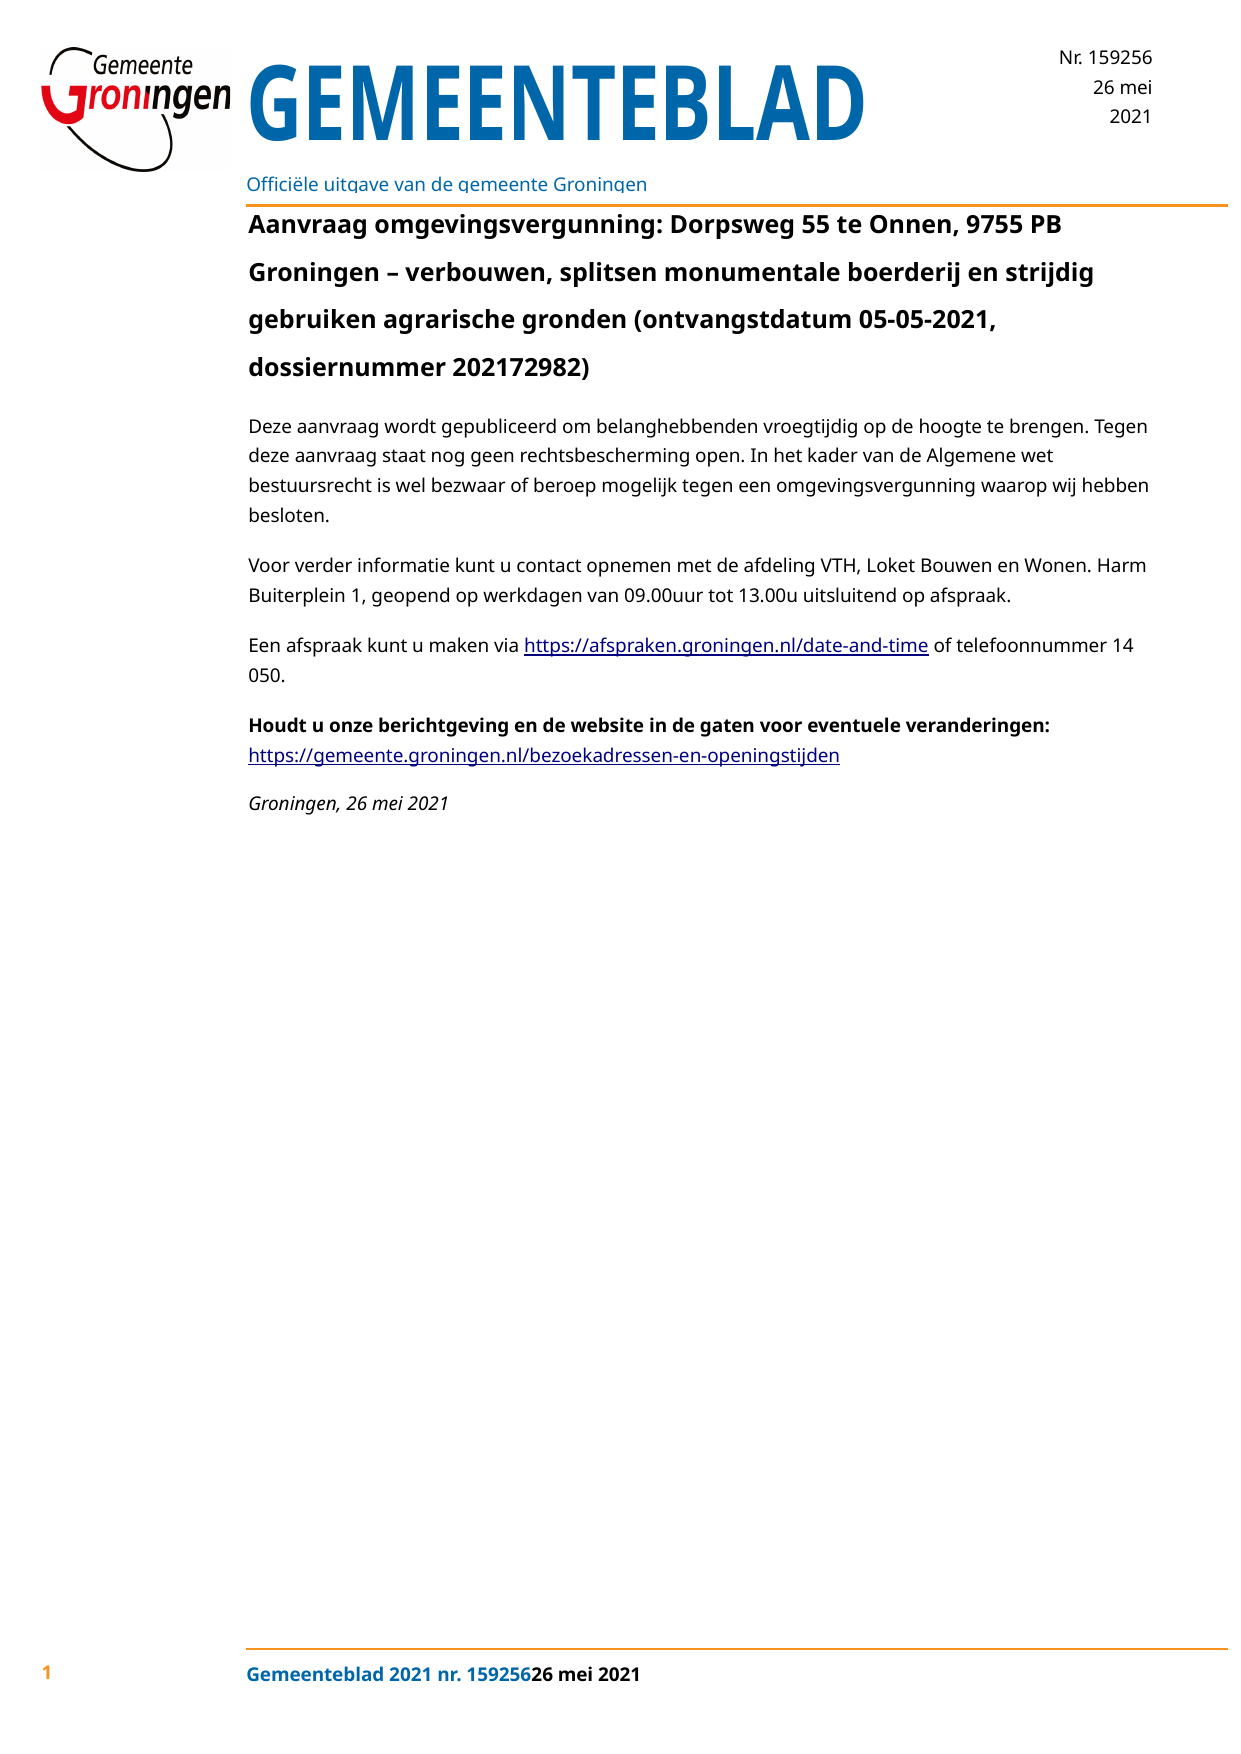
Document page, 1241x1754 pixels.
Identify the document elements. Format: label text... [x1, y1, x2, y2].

picture [41, 47, 231, 172]
text Aanvraag omgevingsvergunning: Dorpsweg 55 te Onnen, 9755 PB Groningen – verbouwen, splitsen monumentale boerderij en strijdig gebruiken agrarische gronden (ontvangstdatum 05-05-2021, dossiernummer 202172982) [248, 207, 1152, 384]
text Voor verder informatie kunt u contact opnemen met de afdeling VTH, Loket Bouwen en Wonen. Harm Buiterplein 1, geopend op werkdagen van 09.00uur tot 13.00u uitsluitend op afspraak. [248, 552, 1152, 608]
text Groningen, 26 mei 2021 [248, 790, 1152, 815]
text Houdt u onze berichtgeving en de website in de gaten voor eventuele veranderingen: https://gemeente.groningen.nl/bezoekadressen-en-openingstijden [248, 712, 1152, 768]
text Een afspraak kunt u maken via https://afspraken.groningen.nl/date-and-time of telefoonnummer 14 050. [248, 632, 1152, 688]
text Deze aanvraag wordt gepubliceerd om belanghebbenden vroegtijdig op de hoogte te brengen. Tegen deze aanvraag staat nog geen rechtsbescherming open. In het kader van de Algemene wet bestuursrecht is wel bezwaar of beroep mogelijk tegen een omgevingsvergunning waarop wij hebben besloten. [248, 413, 1152, 528]
